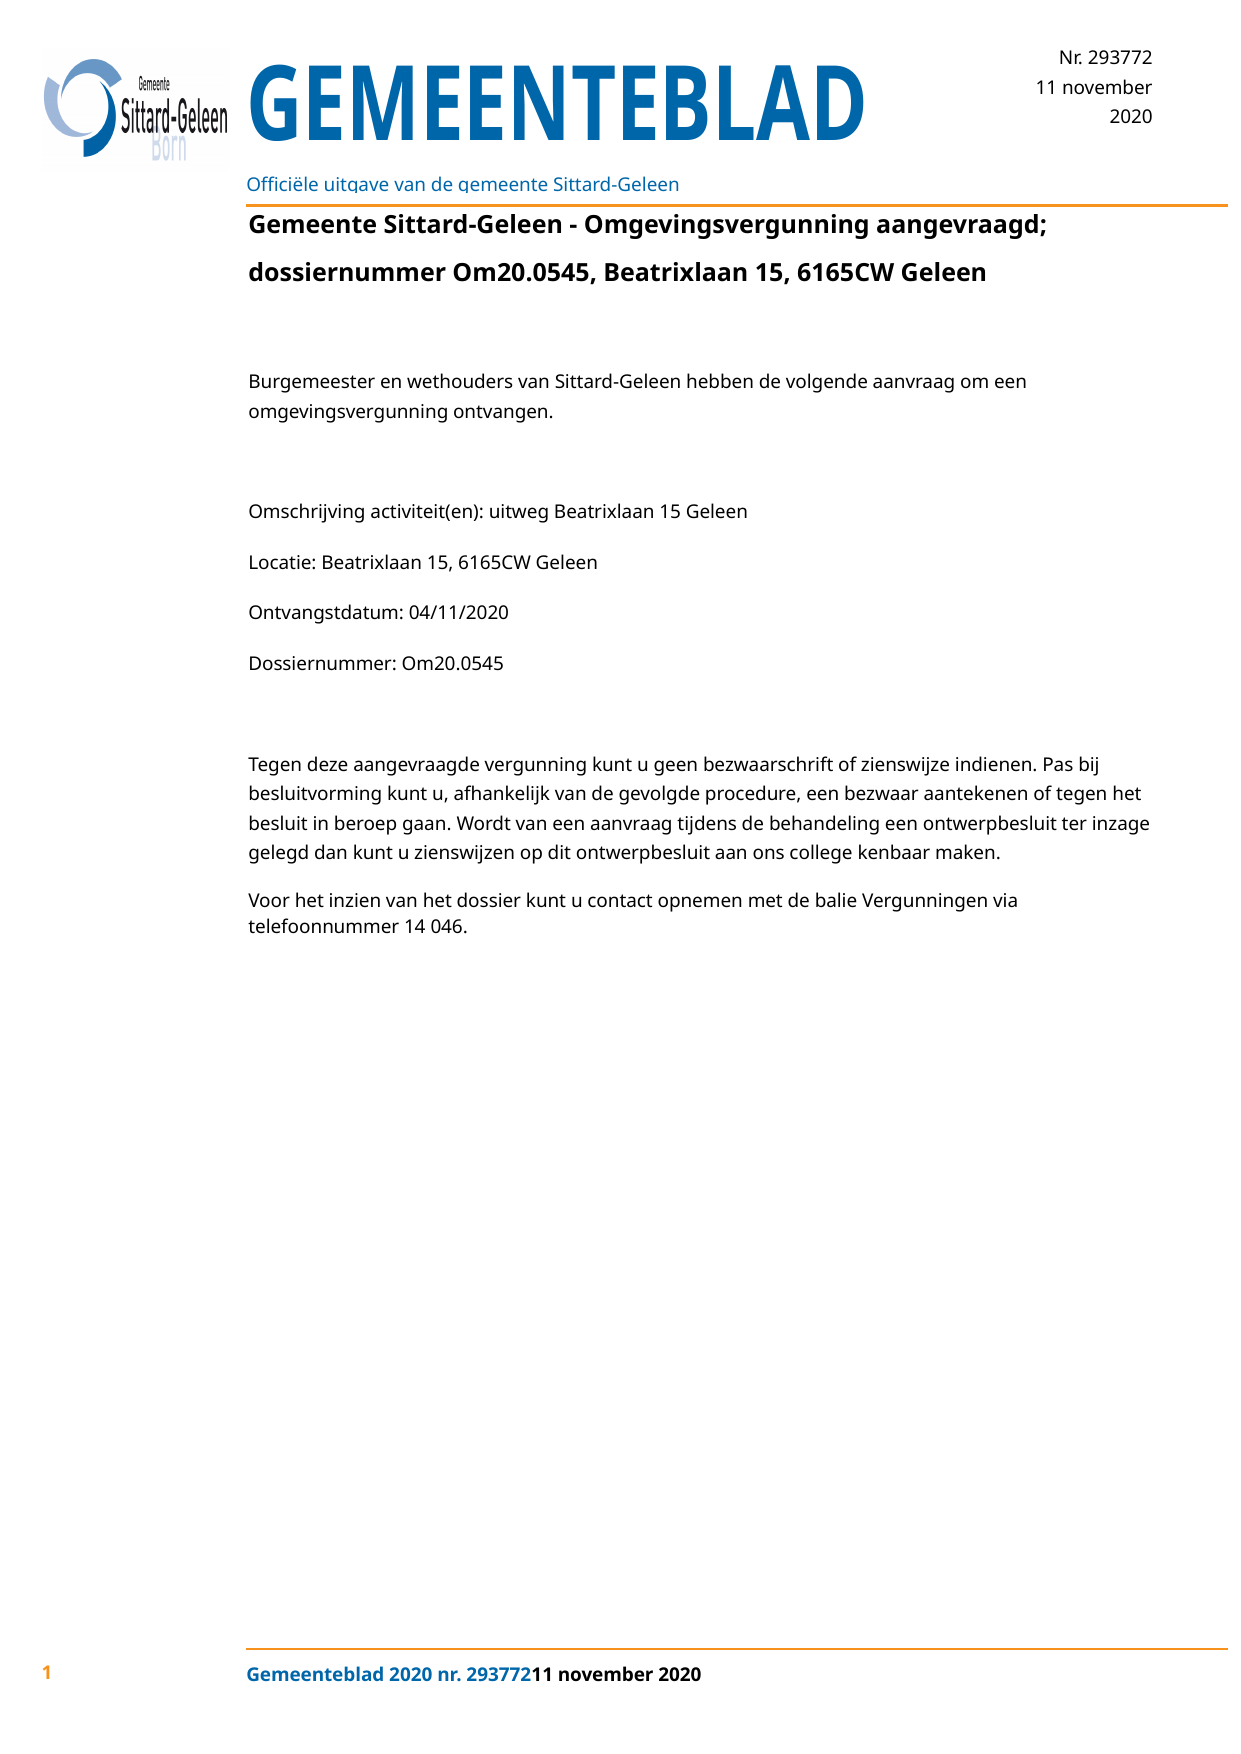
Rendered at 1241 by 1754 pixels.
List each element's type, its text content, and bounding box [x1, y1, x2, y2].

text Locatie: Beatrixlaan 15, 6165CW Geleen [248, 549, 1152, 575]
text Voor het inzien van het dossier kunt u contact opnemen met de balie Vergunningen via telefoonnummer 14 046. [248, 887, 1152, 939]
text Tegen deze aangevraagde vergunning kunt u geen bezwaarschrift of zienswijze indienen. Pas bij besluitvorming kunt u, afhankelijk van de gevolgde procedure, een bezwaar aantekenen of tegen het besluit in beroep gaan. Wordt van een aanvraag tijdens de behandeling een ontwerpbesluit ter inzage gelegd dan kunt u zienswijzen op dit ontwerpbesluit aan ons college kenbaar maken. [248, 751, 1152, 865]
text Omschrijving activiteit(en): uitweg Beatrixlaan 15 Geleen [248, 499, 1152, 524]
picture [41, 47, 231, 172]
text Ontvangstdatum: 04/11/2020 [248, 599, 1152, 625]
text Burgemeester en wethouders van Sittard-Geleen hebben de volgende aanvraag om een omgevingsvergunning ontvangen. [248, 368, 1152, 424]
text Dossiernummer: Om20.0545 [248, 650, 1152, 676]
text Gemeente Sittard-Geleen - Omgevingsvergunning aangevraagd; dossiernummer Om20.0545, Beatrixlaan 15, 6165CW Geleen [248, 207, 1152, 288]
